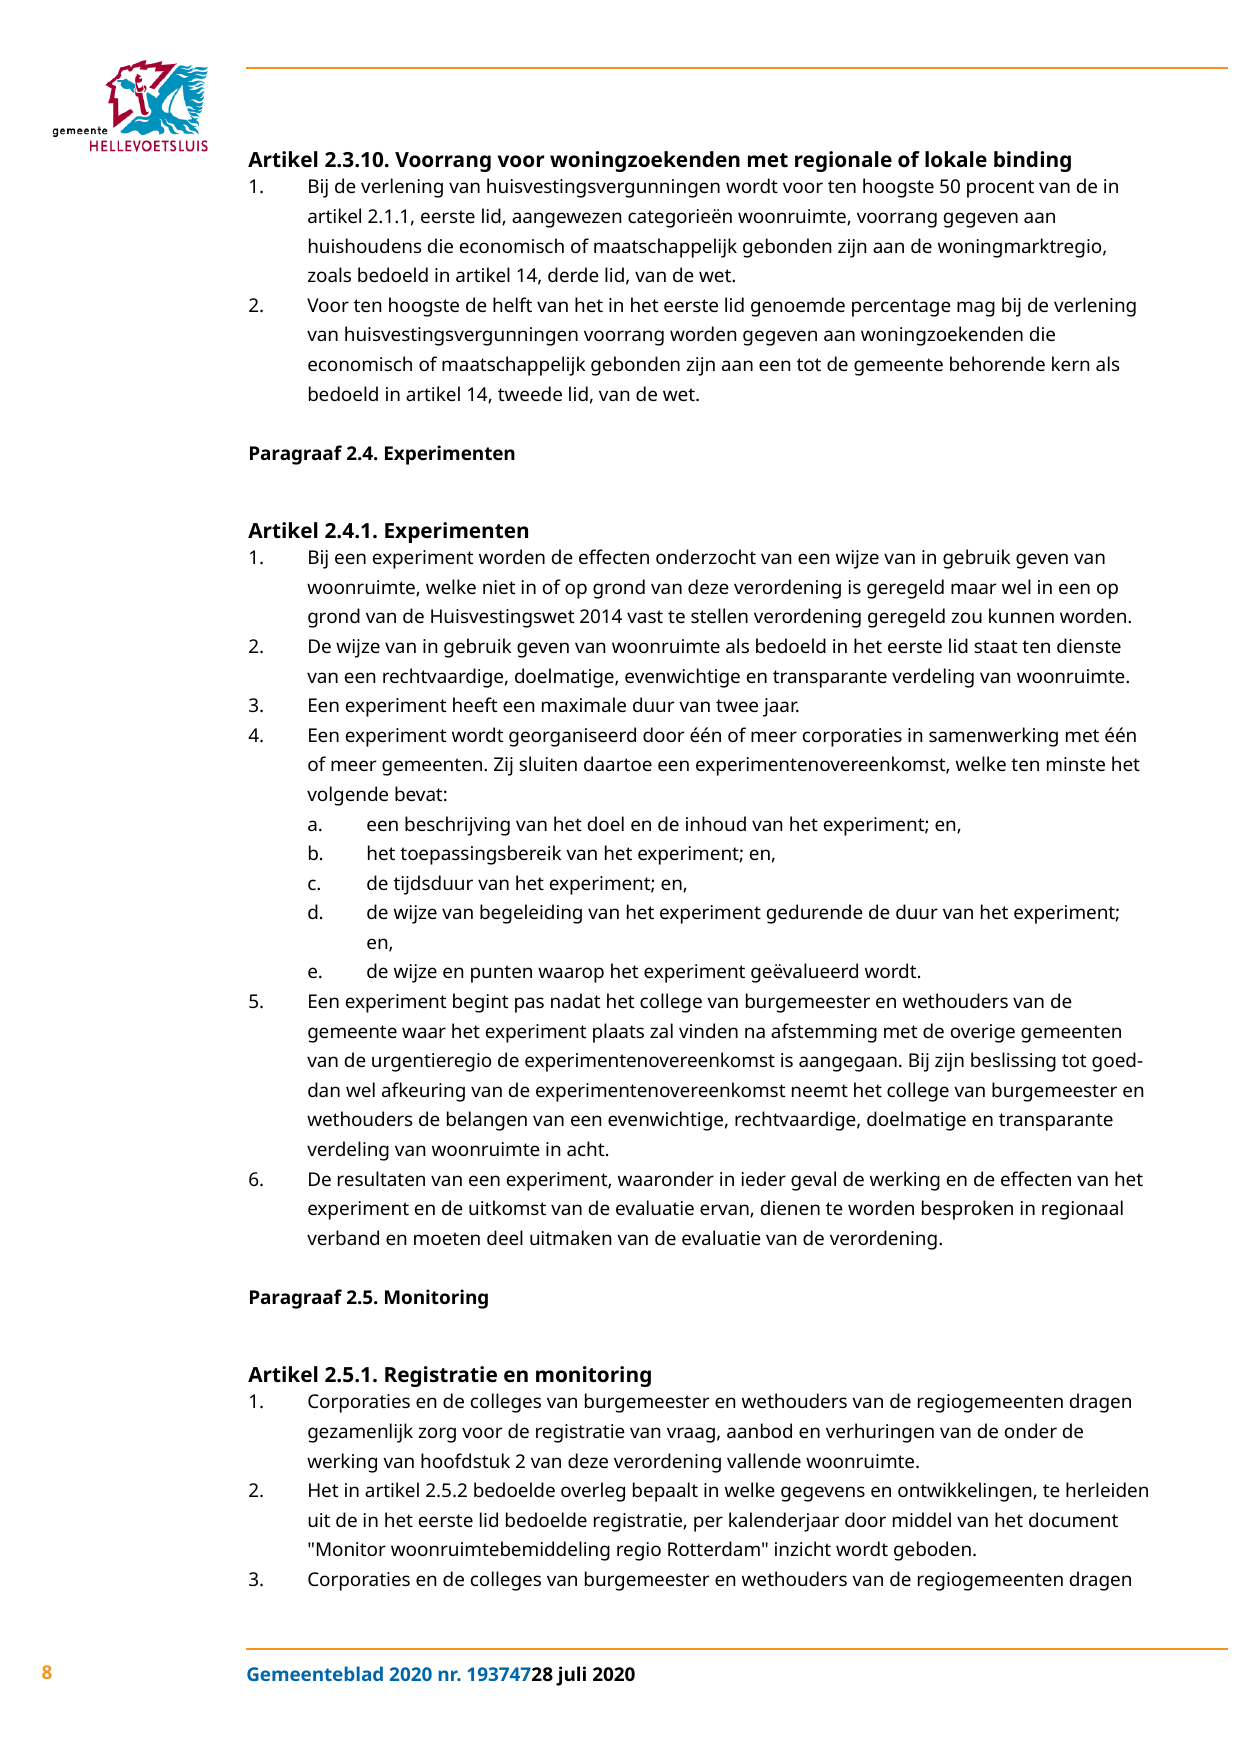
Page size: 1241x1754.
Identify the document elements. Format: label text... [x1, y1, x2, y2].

list Corporaties en de colleges van burgemeester en wethouders van de regiogemeenten dragen gezamenlijk zorg voor de registratie van vraag, aanbod en verhuringen van de onder de werking van hoofdstuk 2 van deze verordening vallende woonruimte. [248, 1389, 1152, 1473]
list De resultaten van een experiment, waaronder in ieder geval de werking en de effecten van het experiment en de uitkomst van de evaluatie ervan, dienen te worden besproken in regionaal verband en moeten deel uitmaken van de evaluatie van de verordening. [248, 1166, 1152, 1251]
list een beschrijving van het doel en de inhoud van het experiment; en, [307, 811, 1152, 836]
text Artikel 2.5.1. Registratie en monitoring [248, 1360, 1152, 1389]
list het toepassingsbereik van het experiment; en, [307, 840, 1152, 866]
list de wijze van begeleiding van het experiment gedurende de duur van het experiment; en, [307, 899, 1152, 955]
picture [41, 47, 231, 172]
list Een experiment begint pas nadat het college van burgemeester en wethouders van de gemeente waar het experiment plaats zal vinden na afstemming met de overige gemeenten van de urgentieregio de experimentenovereenkomst is aangegaan. Bij zijn beslissing tot goed- dan wel afkeuring van de experimentenovereenkomst neemt het college van burgemeester en wethouders de belangen van een evenwichtige, rechtvaardige, doelmatige en transparante verdeling van woonruimte in acht. [248, 988, 1152, 1162]
list de wijze en punten waarop het experiment geëvalueerd wordt. [307, 959, 1152, 984]
list Een experiment wordt georganiseerd door één of meer corporaties in samenwerking met één of meer gemeenten. Zij sluiten daartoe een experimentenovereenkomst, welke ten minste het volgende bevat: [248, 722, 1152, 807]
text Paragraaf 2.4. Experimenten [248, 440, 1152, 466]
list Bij de verlening van huisvestingsvergunningen wordt voor ten hoogste 50 procent van de in artikel 2.1.1, eerste lid, aangewezen categorieën woonruimte, voorrang gegeven aan huishoudens die economisch of maatschappelijk gebonden zijn aan de woningmarktregio, zoals bedoeld in artikel 14, derde lid, van de wet. [248, 174, 1152, 288]
list Een experiment heeft een maximale duur van twee jaar. [248, 692, 1152, 718]
text Paragraaf 2.5. Monitoring [248, 1284, 1152, 1310]
list Bij een experiment worden de effecten onderzocht van een wijze van in gebruik geven van woonruimte, welke niet in of op grond van deze verordening is geregeld maar wel in een op grond van de Huisvestingswet 2014 vast te stellen verordening geregeld zou kunnen worden. [248, 544, 1152, 629]
text Artikel 2.4.1. Experimenten [248, 516, 1152, 544]
list De wijze van in gebruik geven van woonruimte als bedoeld in het eerste lid staat ten dienste van een rechtvaardige, doelmatige, evenwichtige en transparante verdeling van woonruimte. [248, 633, 1152, 688]
text Artikel 2.3.10. Voorrang voor woningzoekenden met regionale of lokale binding [248, 145, 1152, 174]
list Het in artikel 2.5.2 bedoelde overleg bepaalt in welke gegevens en ontwikkelingen, te herleiden uit de in het eerste lid bedoelde registratie, per kalenderjaar door middel van het document "Monitor woonruimtebemiddeling regio Rotterdam" inzicht wordt geboden. [248, 1477, 1152, 1562]
list Voor ten hoogste de helft van het in het eerste lid genoemde percentage mag bij de verlening van huisvestingsvergunningen voorrang worden gegeven aan woningzoekenden die economisch of maatschappelijk gebonden zijn aan een tot de gemeente behorende kern als bedoeld in artikel 14, tweede lid, van de wet. [248, 292, 1152, 406]
list Corporaties en de colleges van burgemeester en wethouders van de regiogemeenten dragen [248, 1566, 1152, 1592]
list de tijdsduur van het experiment; en, [307, 870, 1152, 896]
